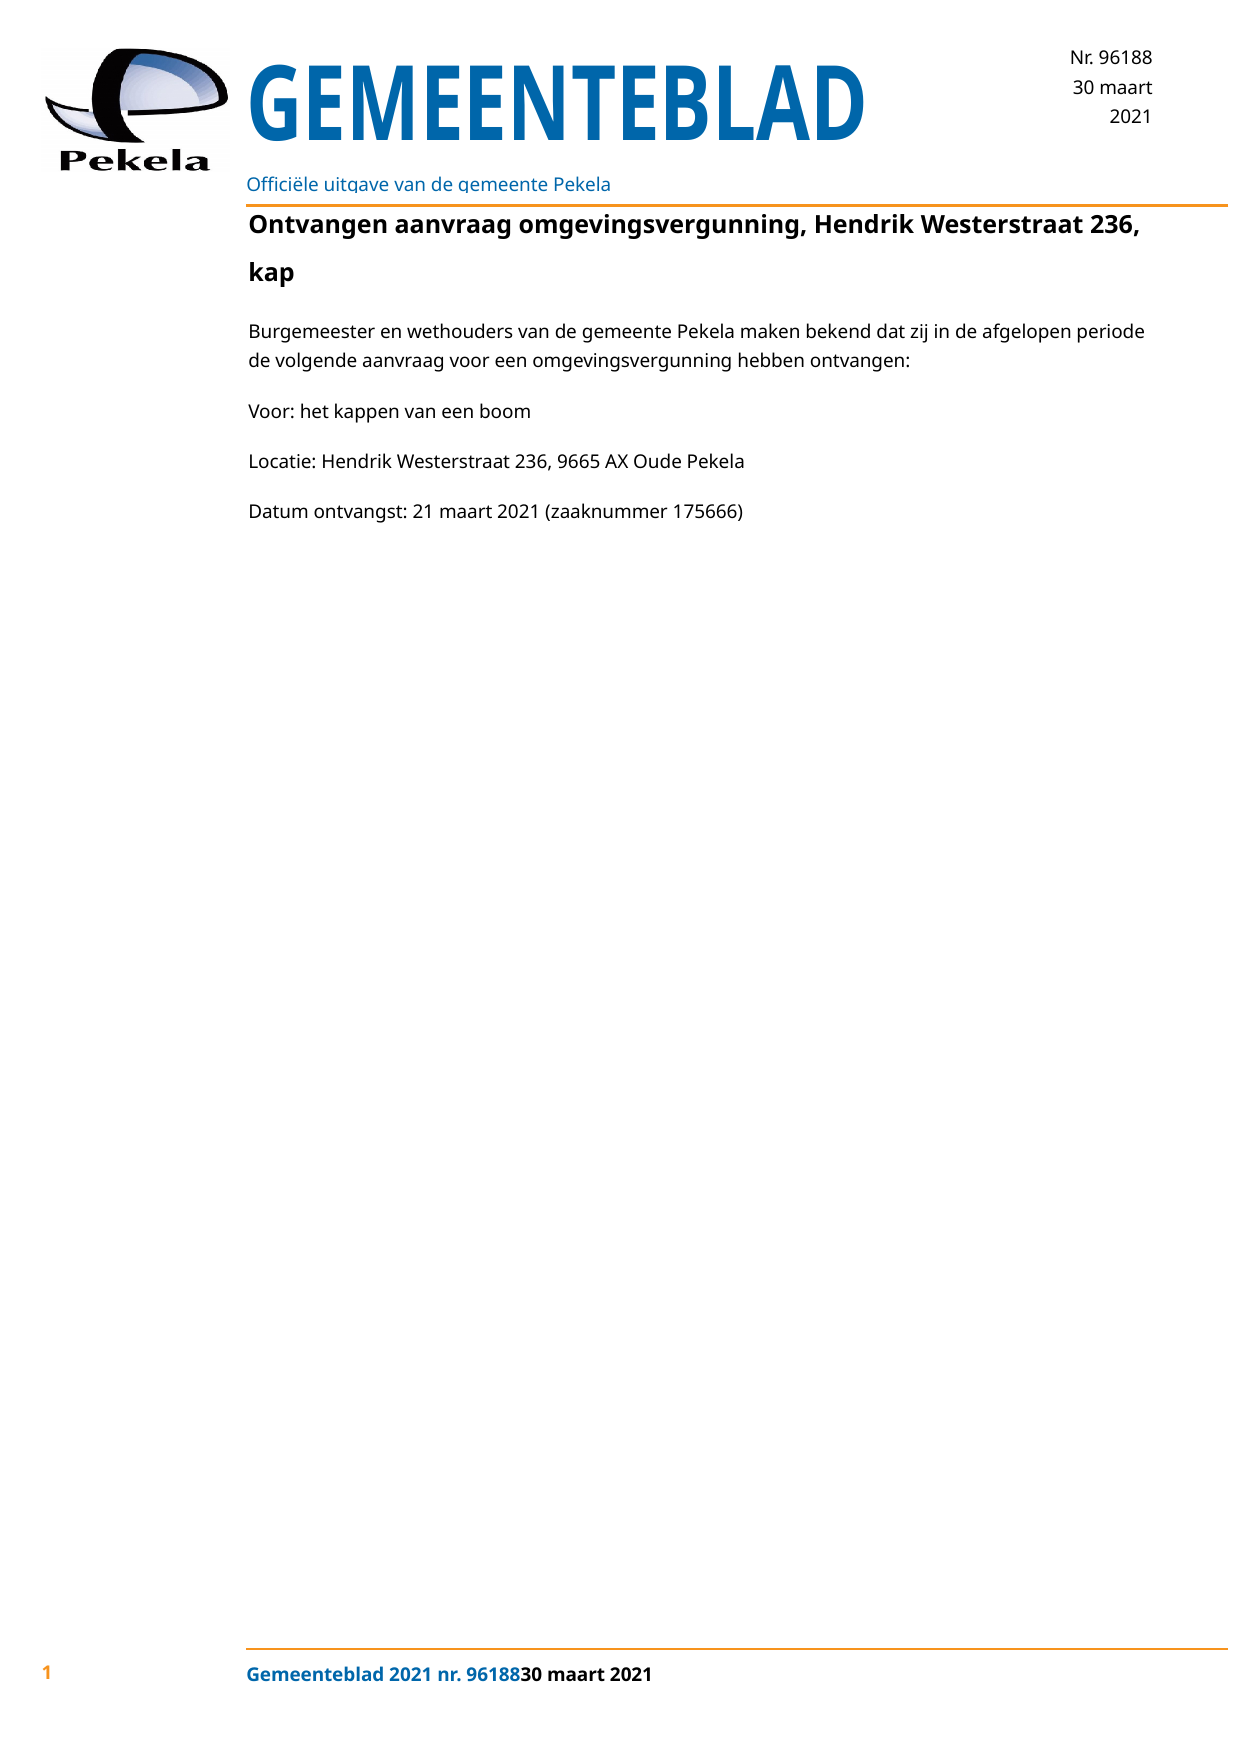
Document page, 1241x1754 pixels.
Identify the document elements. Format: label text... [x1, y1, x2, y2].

text Datum ontvangst: 21 maart 2021 (zaaknummer 175666) [248, 499, 1152, 524]
text Voor: het kappen van een boom [248, 398, 1152, 424]
picture [41, 47, 231, 172]
text Ontvangen aanvraag omgevingsvergunning, Hendrik Westerstraat 236, kap [248, 207, 1152, 288]
text Locatie: Hendrik Westerstraat 236, 9665 AX Oude Pekela [248, 448, 1152, 474]
text Burgemeester en wethouders van de gemeente Pekela maken bekend dat zij in de afgelopen periode de volgende aanvraag voor een omgevingsvergunning hebben ontvangen: [248, 318, 1152, 373]
